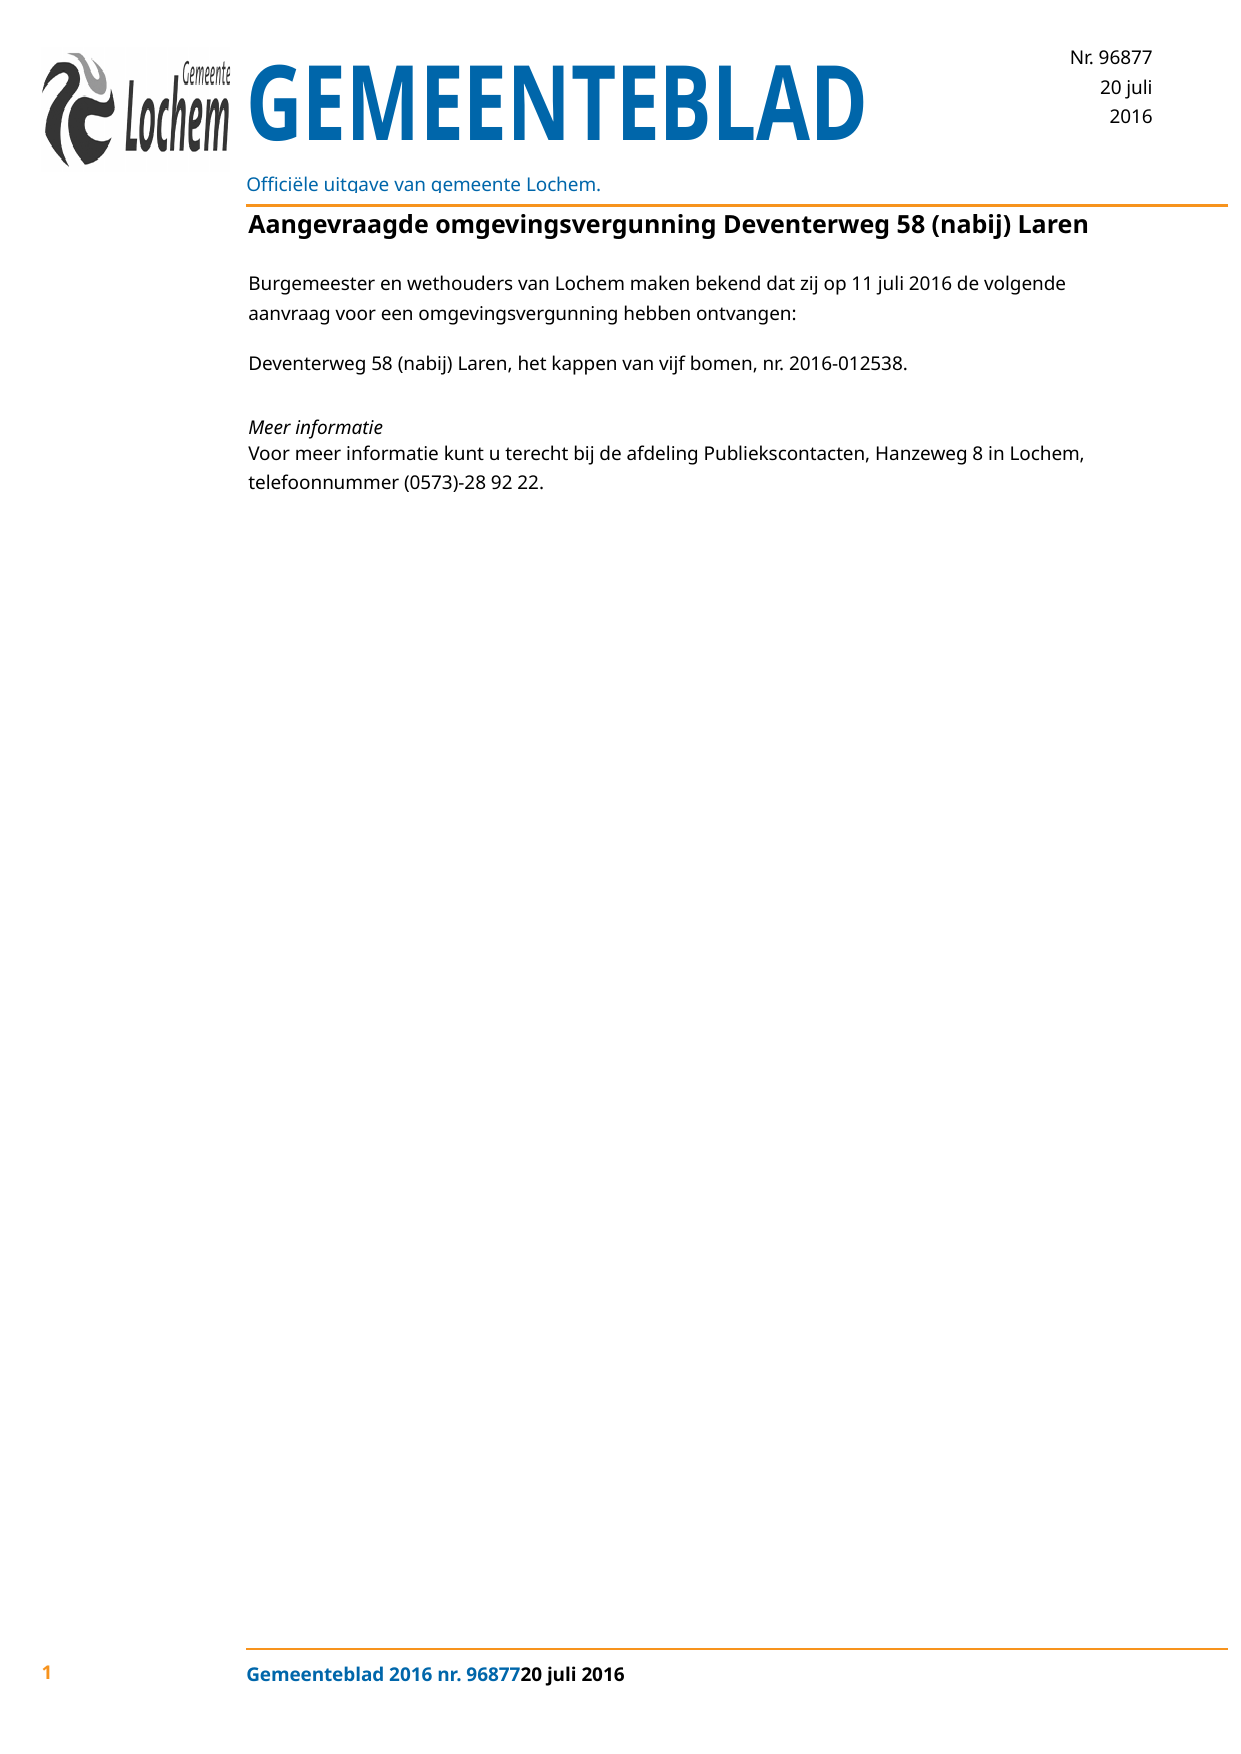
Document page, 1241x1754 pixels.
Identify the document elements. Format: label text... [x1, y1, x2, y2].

text Meer informatie [248, 414, 1152, 440]
picture [41, 47, 231, 172]
text Burgemeester en wethouders van Lochem maken bekend dat zij op 11 juli 2016 de volgende aanvraag voor een omgevingsvergunning hebben ontvangen: [248, 270, 1152, 326]
text Deventerweg 58 (nabij) Laren, het kappen van vijf bomen, nr. 2016-012538. [248, 350, 1152, 376]
text Voor meer informatie kunt u terecht bij de afdeling Publiekscontacten, Hanzeweg 8 in Lochem, telefoonnummer (0573)-28 92 22. [248, 440, 1152, 495]
text Aangevraagde omgevingsvergunning Deventerweg 58 (nabij) Laren [248, 207, 1152, 241]
